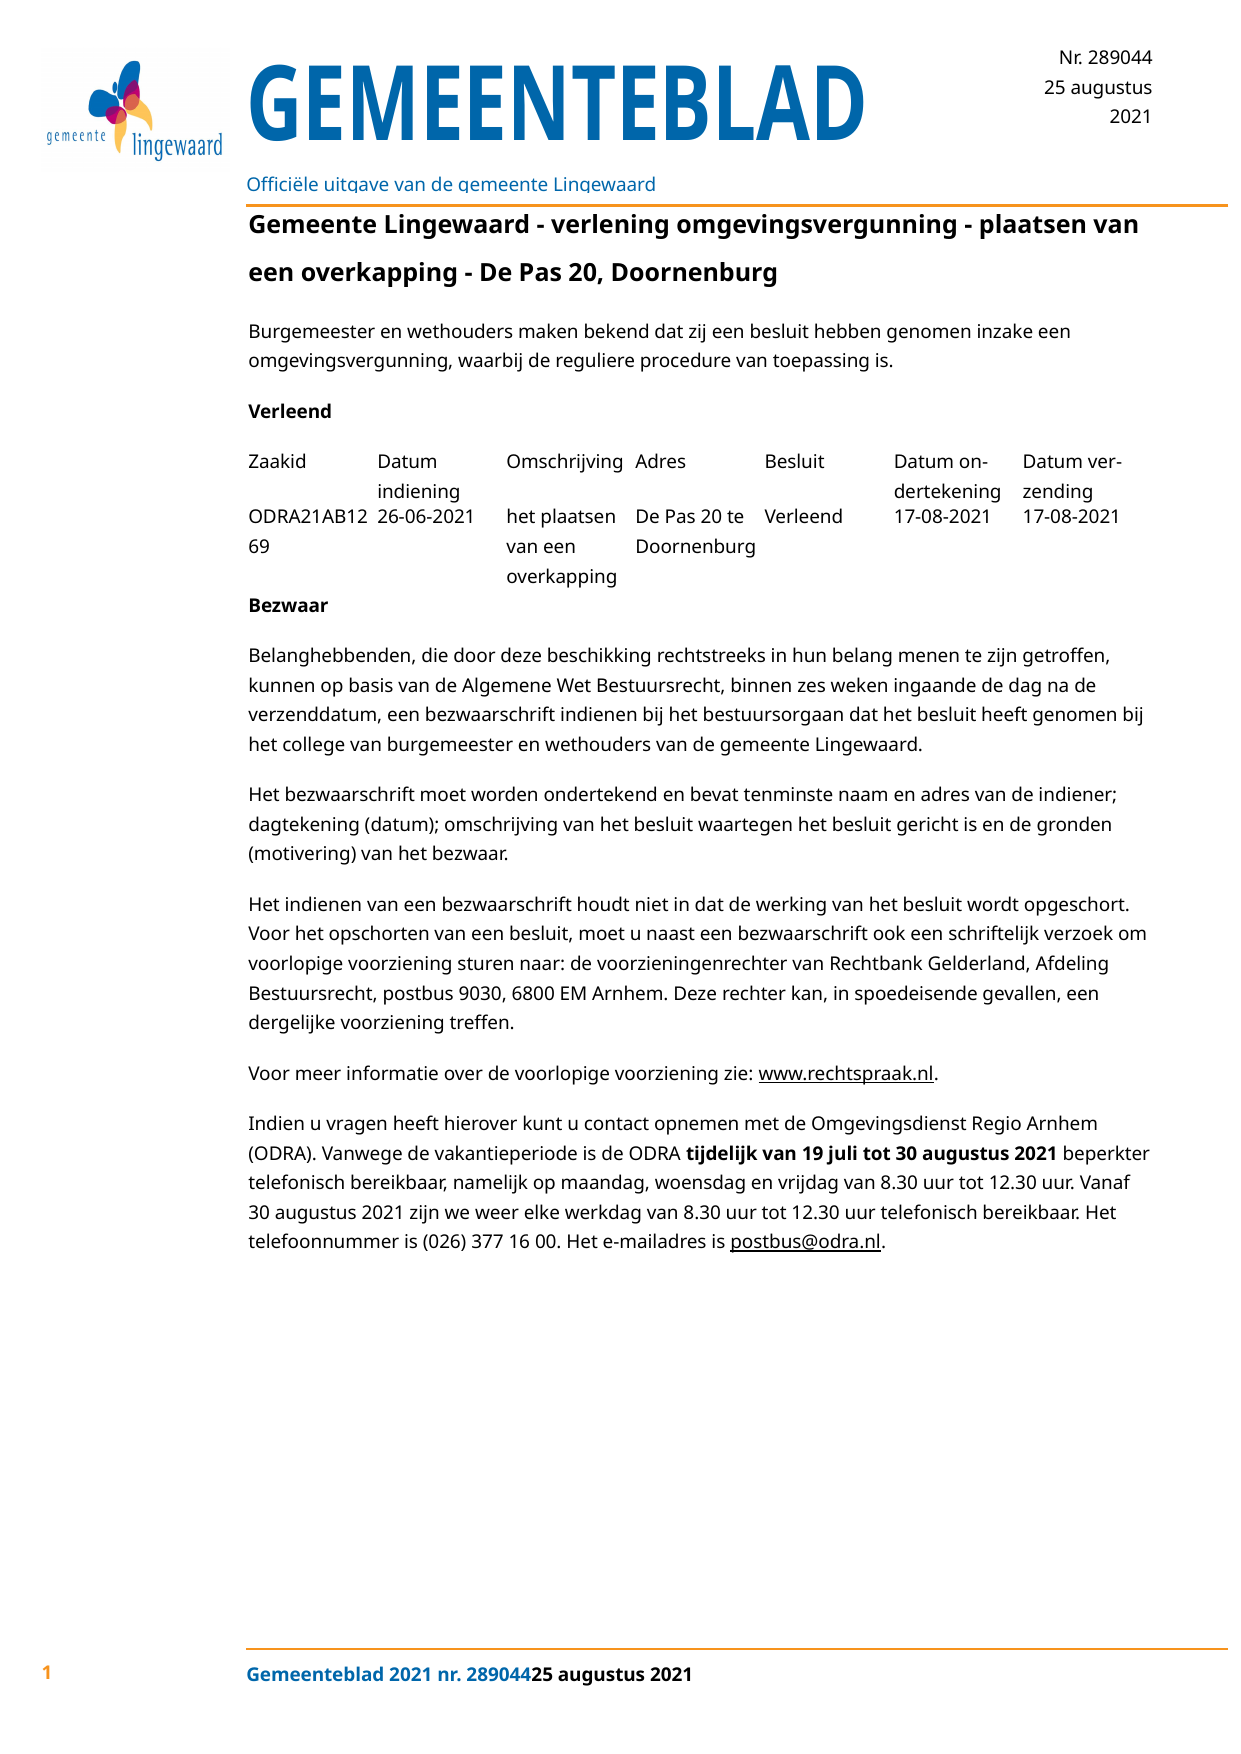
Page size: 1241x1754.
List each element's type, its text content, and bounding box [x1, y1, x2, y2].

text Burgemeester en wethouders maken bekend dat zij een besluit hebben genomen inzake een omgevingsvergunning, waarbij de reguliere procedure van toepassing is. [248, 318, 1152, 373]
table_cell 26-06-2021 [377, 504, 506, 589]
table_header Besluit [764, 449, 893, 504]
table_header Zaakid [248, 449, 377, 504]
table_header Omschrijving [506, 449, 635, 504]
text Indien u vragen heeft hierover kunt u contact opnemen met de Omgevingsdienst Regio Arnhem (ODRA). Vanwege de vakantieperiode is de ODRA tijdelijk van 19 juli tot 30 augustus 2021 beperkter telefonisch bereikbaar, namelijk op maandag, woensdag en vrijdag van 8.30 uur tot 12.30 uur. Vanaf 30 augustus 2021 zijn we weer elke werkdag van 8.30 uur tot 12.30 uur telefonisch bereikbaar. Het telefoonnummer is (026) 377 16 00. Het e-mailadres is postbus@odra.nl. [248, 1110, 1152, 1254]
table_header Adres [635, 449, 764, 504]
table_header Datum indiening [377, 449, 506, 504]
table_cell De Pas 20 te Doornenburg [635, 504, 764, 589]
table_cell Verleend [764, 504, 893, 589]
text Belanghebbenden, die door deze beschikking rechtstreeks in hun belang menen te zijn getroffen, kunnen op basis van de Algemene Wet Bestuursrecht, binnen zes weken ingaande de dag na de verzenddatum, een bezwaarschrift indienen bij het bestuursorgaan dat het besluit heeft genomen bij het college van burgemeester en wethouders van de gemeente Lingewaard. [248, 642, 1152, 757]
text Verleend [248, 398, 1152, 424]
table_cell ODRA21AB1269 [248, 504, 377, 589]
table_cell het plaatsen van een overkapping [506, 504, 635, 589]
picture [41, 47, 231, 172]
text Bezwaar [248, 592, 1152, 618]
text Voor meer informatie over de voorlopige voorziening zie: www.rechtspraak.nl. [248, 1060, 1152, 1086]
text Het bezwaarschrift moet worden ondertekend en bevat tenminste naam en adres van de indiener; dagtekening (datum); omschrijving van het besluit waartegen het besluit gericht is en de gronden (motivering) van het bezwaar. [248, 781, 1152, 866]
text Het indienen van een bezwaarschrift houdt niet in dat de werking van het besluit wordt opgeschort. Voor het opschorten van een besluit, moet u naast een bezwaarschrift ook een schriftelijk verzoek om voorlopige voorziening sturen naar: de voorzieningenrechter van Rechtbank Gelderland, Afdeling Bestuursrecht, postbus 9030, 6800 EM Arnhem. Deze rechter kan, in spoedeisende gevallen, een dergelijke voorziening treffen. [248, 891, 1152, 1035]
table_header Datum on-dertekening [894, 449, 1022, 504]
table_header Datum ver-zending [1023, 449, 1152, 504]
text Gemeente Lingewaard - verlening omgevingsvergunning - plaatsen van een overkapping - De Pas 20, Doornenburg [248, 207, 1152, 288]
table_cell 17-08-2021 [894, 504, 1022, 589]
table_cell 17-08-2021 [1023, 504, 1152, 589]
